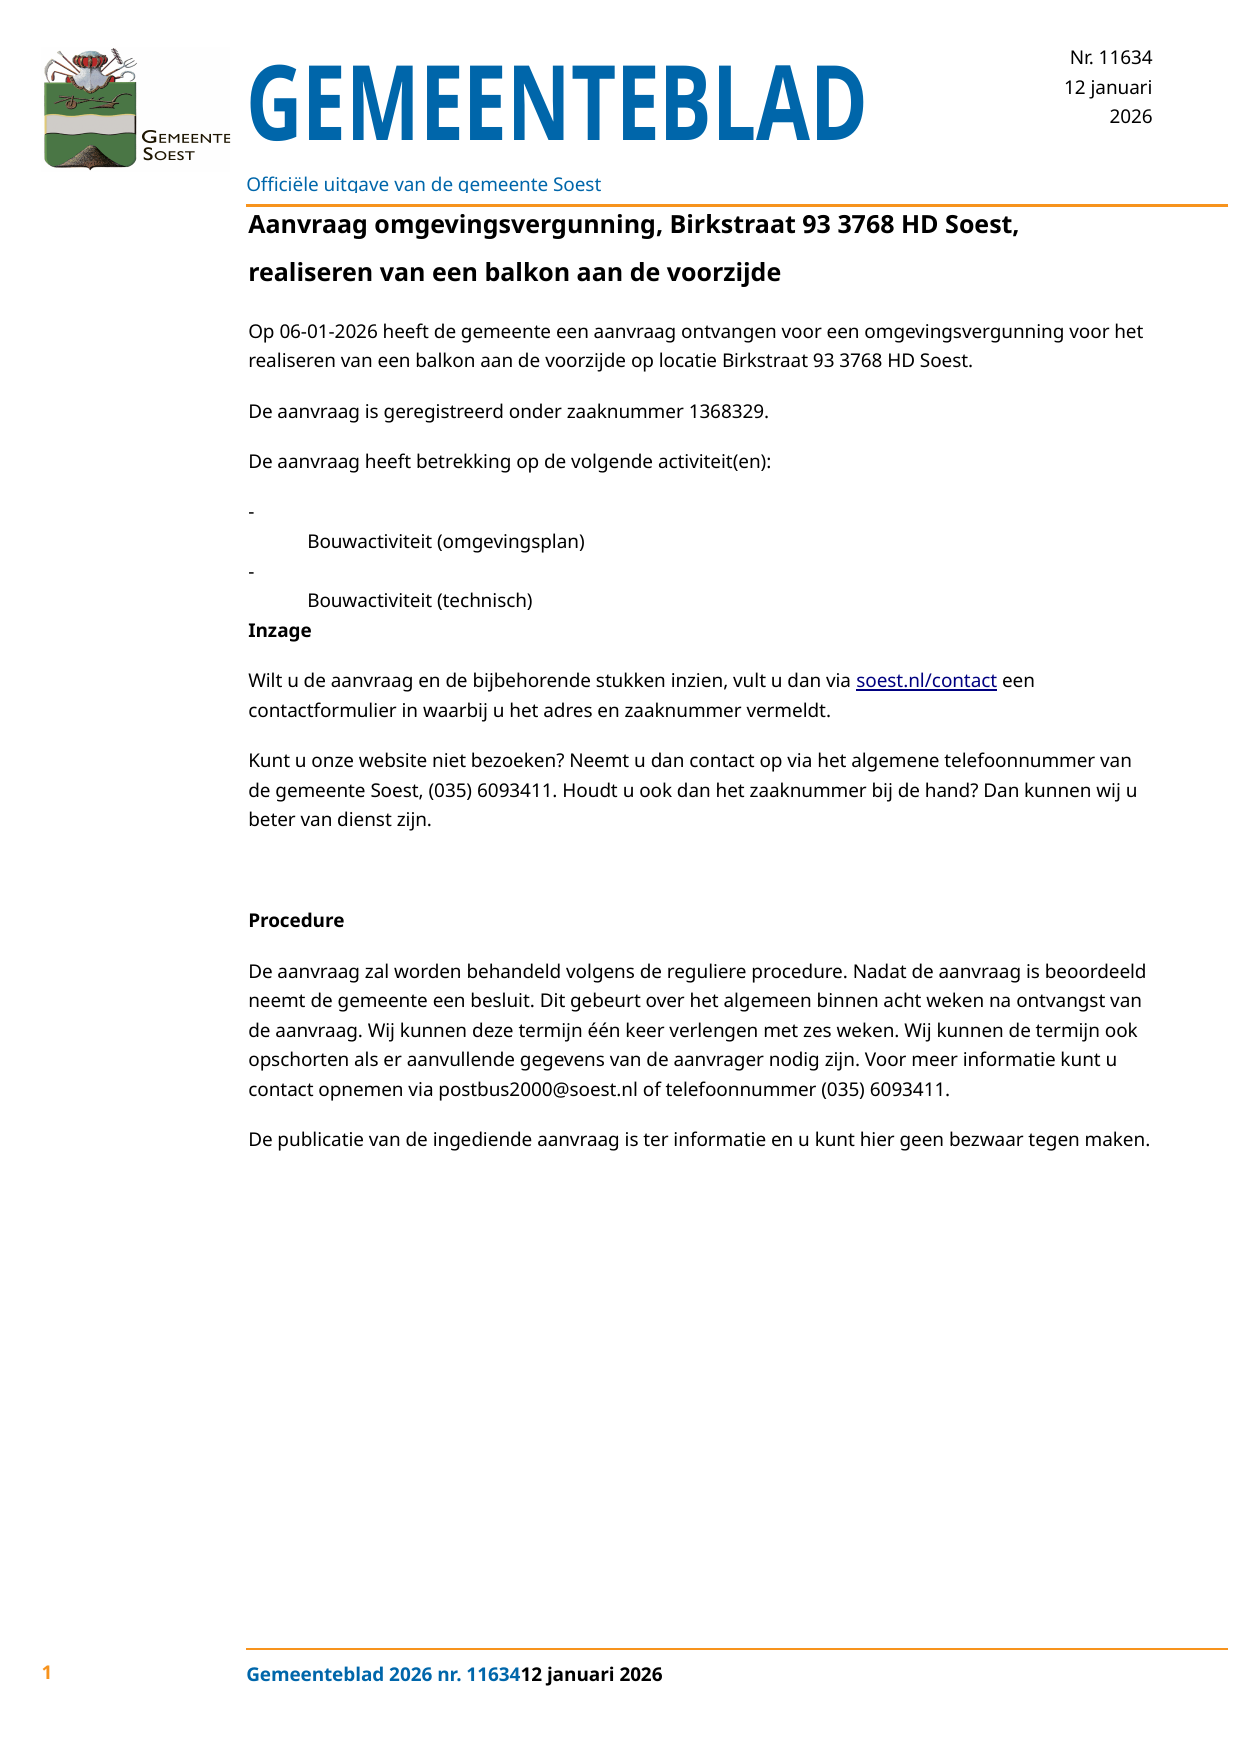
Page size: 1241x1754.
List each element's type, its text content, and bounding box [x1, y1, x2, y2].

text Procedure [248, 907, 1152, 933]
picture [41, 47, 231, 172]
text De aanvraag zal worden behandeld volgens de reguliere procedure. Nadat de aanvraag is beoordeeld neemt de gemeente een besluit. Dit gebeurt over het algemeen binnen acht weken na ontvangst van de aanvraag. Wij kunnen deze termijn één keer verlengen met zes weken. Wij kunnen de termijn ook opschorten als er aanvullende gegevens van de aanvrager nodig zijn. Voor meer informatie kunt u contact opnemen via postbus2000@soest.nl of telefoonnummer (035) 6093411. [248, 958, 1152, 1102]
list Bouwactiviteit (technisch) [248, 587, 1152, 613]
text Inzage [248, 617, 1152, 643]
text De aanvraag is geregistreerd onder zaaknummer 1368329. [248, 398, 1152, 424]
text Op 06-01-2026 heeft de gemeente een aanvraag ontvangen voor een omgevingsvergunning voor het realiseren van een balkon aan de voorzijde op locatie Birkstraat 93 3768 HD Soest. [248, 318, 1152, 373]
text Aanvraag omgevingsvergunning, Birkstraat 93 3768 HD Soest, realiseren van een balkon aan de voorzijde [248, 207, 1152, 288]
text De publicatie van de ingediende aanvraag is ter informatie en u kunt hier geen bezwaar tegen maken. [248, 1127, 1152, 1152]
list Bouwactiviteit (omgevingsplan) [248, 528, 1152, 554]
text Kunt u onze website niet bezoeken? Neemt u dan contact op via het algemene telefoonnummer van de gemeente Soest, (035) 6093411. Houdt u ook dan het zaaknummer bij de hand? Dan kunnen wij u beter van dienst zijn. [248, 747, 1152, 832]
text Wilt u de aanvraag en de bijbehorende stukken inzien, vult u dan via soest.nl/contact een contactformulier in waarbij u het adres en zaaknummer vermeldt. [248, 667, 1152, 723]
text De aanvraag heeft betrekking op de volgende activiteit(en): [248, 448, 1152, 474]
